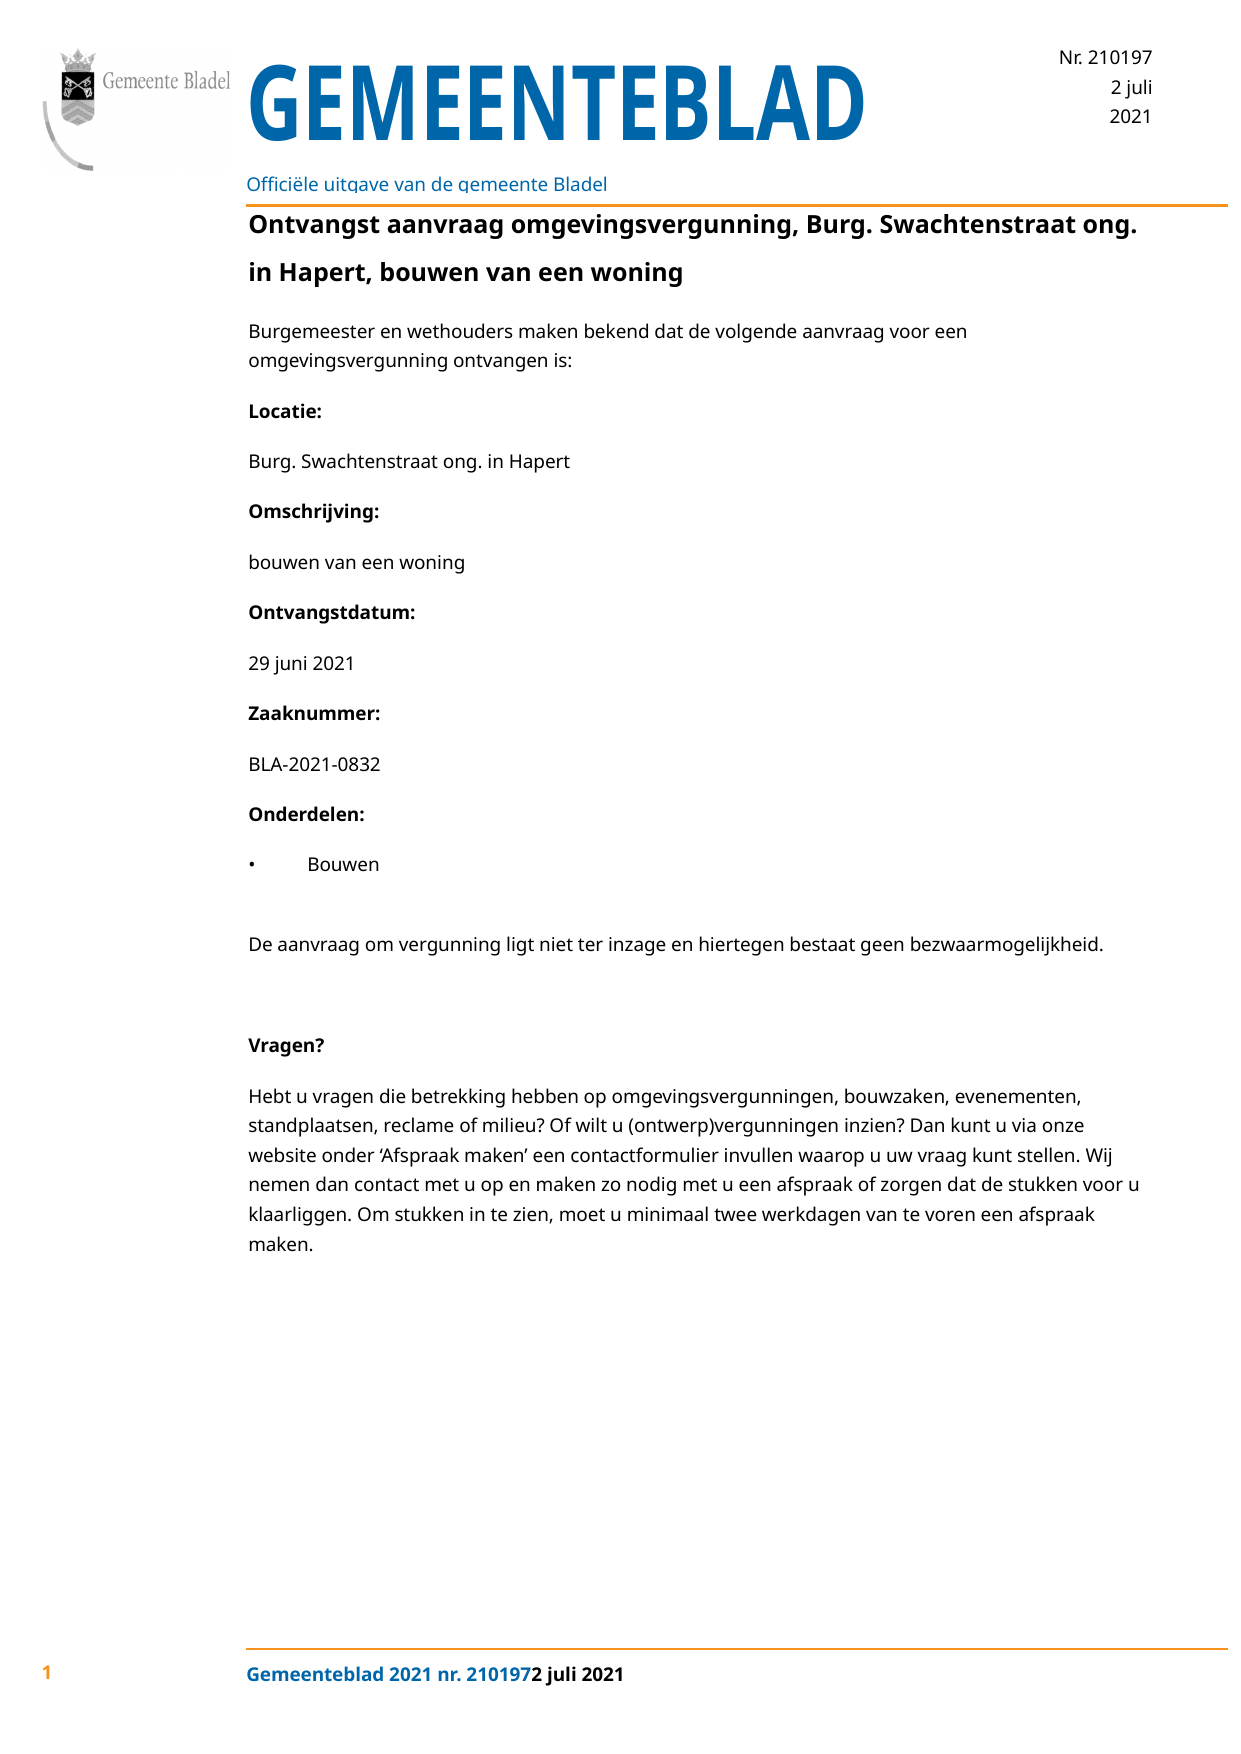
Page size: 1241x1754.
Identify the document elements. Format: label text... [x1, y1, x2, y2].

text De aanvraag om vergunning ligt niet ter inzage en hiertegen bestaat geen bezwaarmogelijkheid. [248, 932, 1152, 957]
text Hebt u vragen die betrekking hebben op omgevingsvergunningen, bouwzaken, evenementen, standplaatsen, reclame of milieu? Of wilt u (ontwerp)vergunningen inzien? Dan kunt u via onze website onder ‘Afspraak maken’ een contactformulier invullen waarop u uw vraag kunt stellen. Wij nemen dan contact met u op en maken zo nodig met u een afspraak of zorgen dat de stukken voor u klaarliggen. Om stukken in te zien, moet u minimaal twee werkdagen van te voren een afspraak maken. [248, 1083, 1152, 1257]
text BLA-2021-0832 [248, 751, 1152, 777]
text Onderdelen: [248, 801, 1152, 827]
text Burg. Swachtenstraat ong. in Hapert [248, 448, 1152, 474]
text Burgemeester en wethouders maken bekend dat de volgende aanvraag voor een omgevingsvergunning ontvangen is: [248, 318, 1152, 373]
text Ontvangst aanvraag omgevingsvergunning, Burg. Swachtenstraat ong. in Hapert, bouwen van een woning [248, 207, 1152, 288]
text Locatie: [248, 398, 1152, 424]
text 29 juni 2021 [248, 650, 1152, 676]
picture [41, 47, 231, 172]
text Vragen? [248, 1032, 1152, 1058]
text bouwen van een woning [248, 549, 1152, 575]
text Omschrijving: [248, 499, 1152, 524]
text Zaaknummer: [248, 700, 1152, 726]
list Bouwen [248, 852, 1152, 877]
text Ontvangstdatum: [248, 599, 1152, 625]
